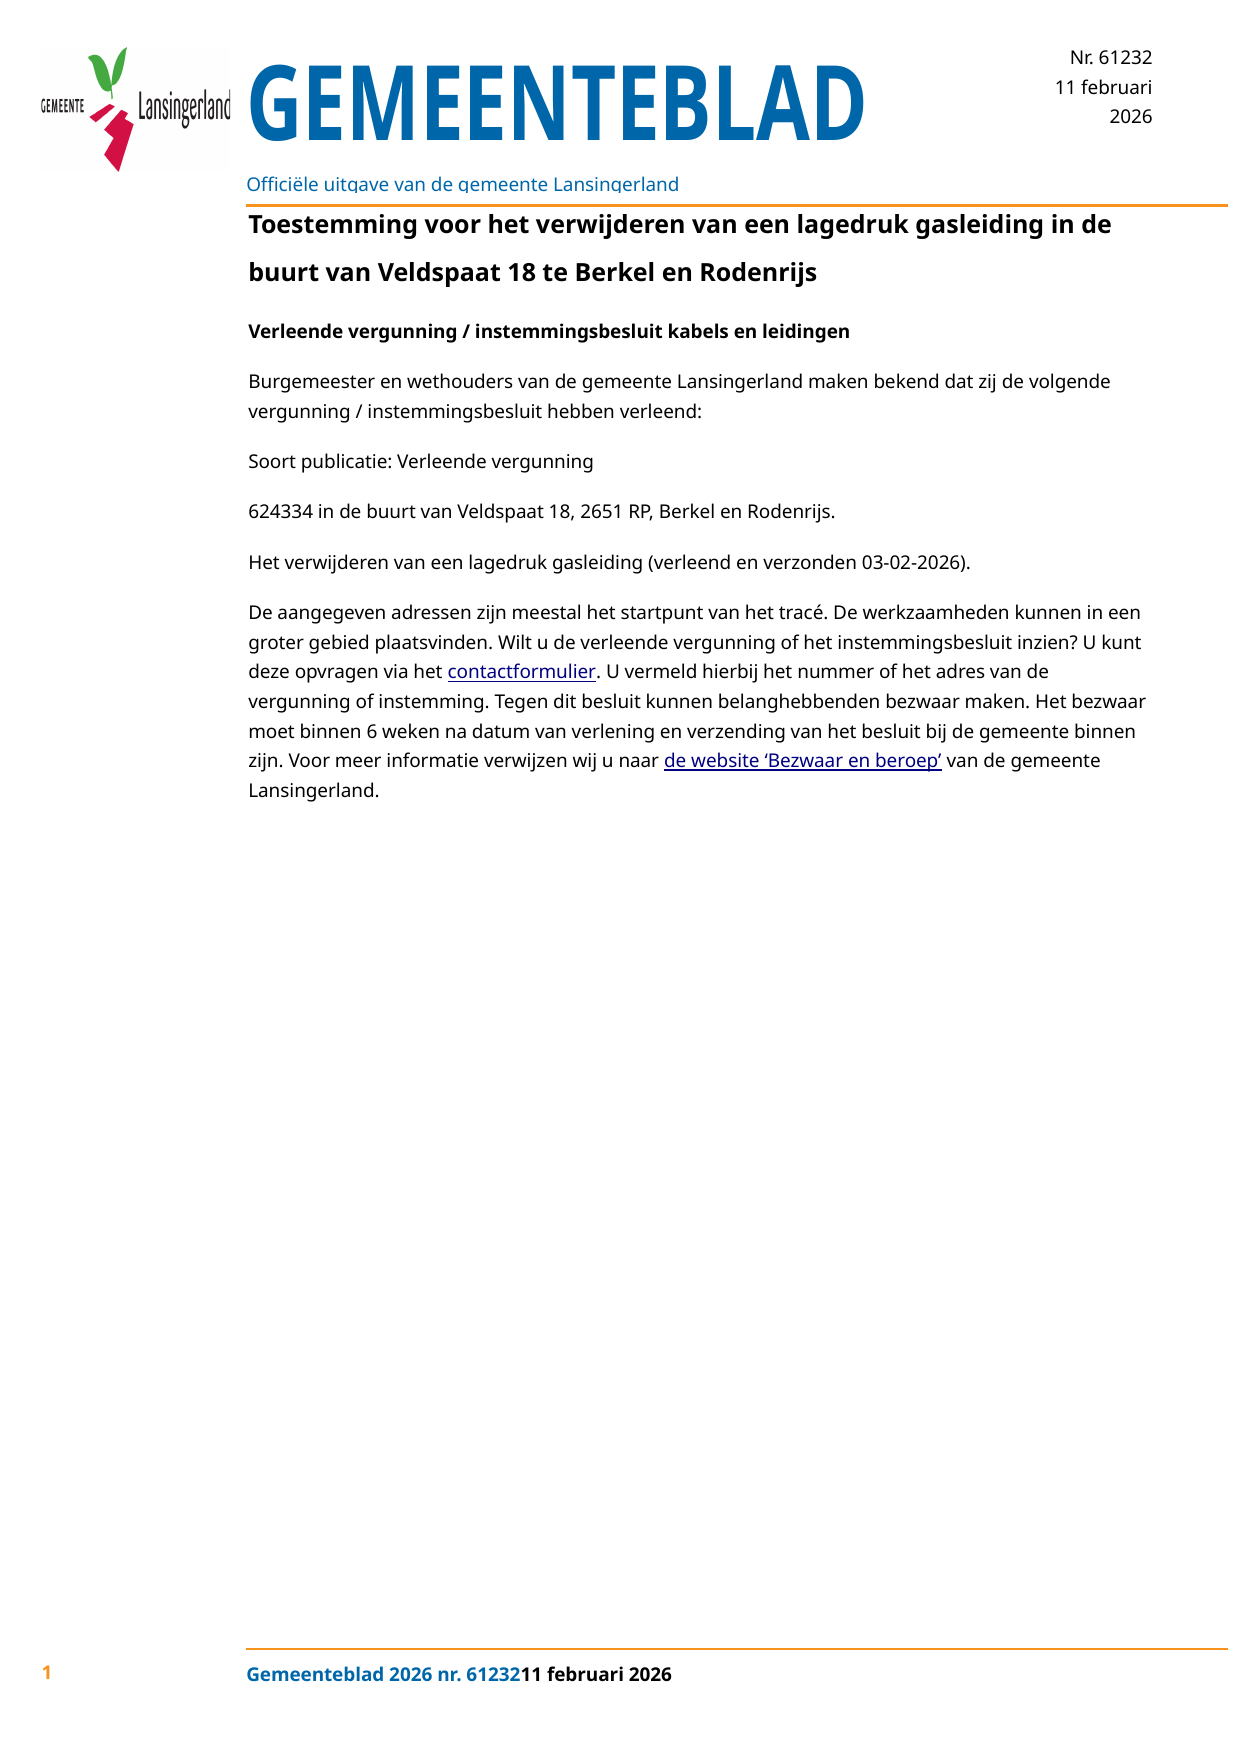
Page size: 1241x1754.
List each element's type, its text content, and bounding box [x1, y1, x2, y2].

text Verleende vergunning / instemmingsbesluit kabels en leidingen [248, 318, 1152, 344]
text 624334 in de buurt van Veldspaat 18, 2651 RP, Berkel en Rodenrijs. [248, 499, 1152, 524]
text De aangegeven adressen zijn meestal het startpunt van het tracé. De werkzaamheden kunnen in een groter gebied plaatsvinden. Wilt u de verleende vergunning of het instemmingsbesluit inzien? U kunt deze opvragen via het contactformulier. U vermeld hierbij het nummer of het adres van de vergunning of instemming. Tegen dit besluit kunnen belanghebbenden bezwaar maken. Het bezwaar moet binnen 6 weken na datum van verlening en verzending van het besluit bij de gemeente binnen zijn. Voor meer informatie verwijzen wij u naar de website ‘Bezwaar en beroep’ van de gemeente Lansingerland. [248, 599, 1152, 803]
picture [41, 47, 231, 172]
text Het verwijderen van een lagedruk gasleiding (verleend en verzonden 03-02-2026). [248, 549, 1152, 575]
text Toestemming voor het verwijderen van een lagedruk gasleiding in de buurt van Veldspaat 18 te Berkel en Rodenrijs [248, 207, 1152, 288]
text Burgemeester en wethouders van de gemeente Lansingerland maken bekend dat zij de volgende vergunning / instemmingsbesluit hebben verleend: [248, 368, 1152, 424]
text Soort publicatie: Verleende vergunning [248, 448, 1152, 474]
